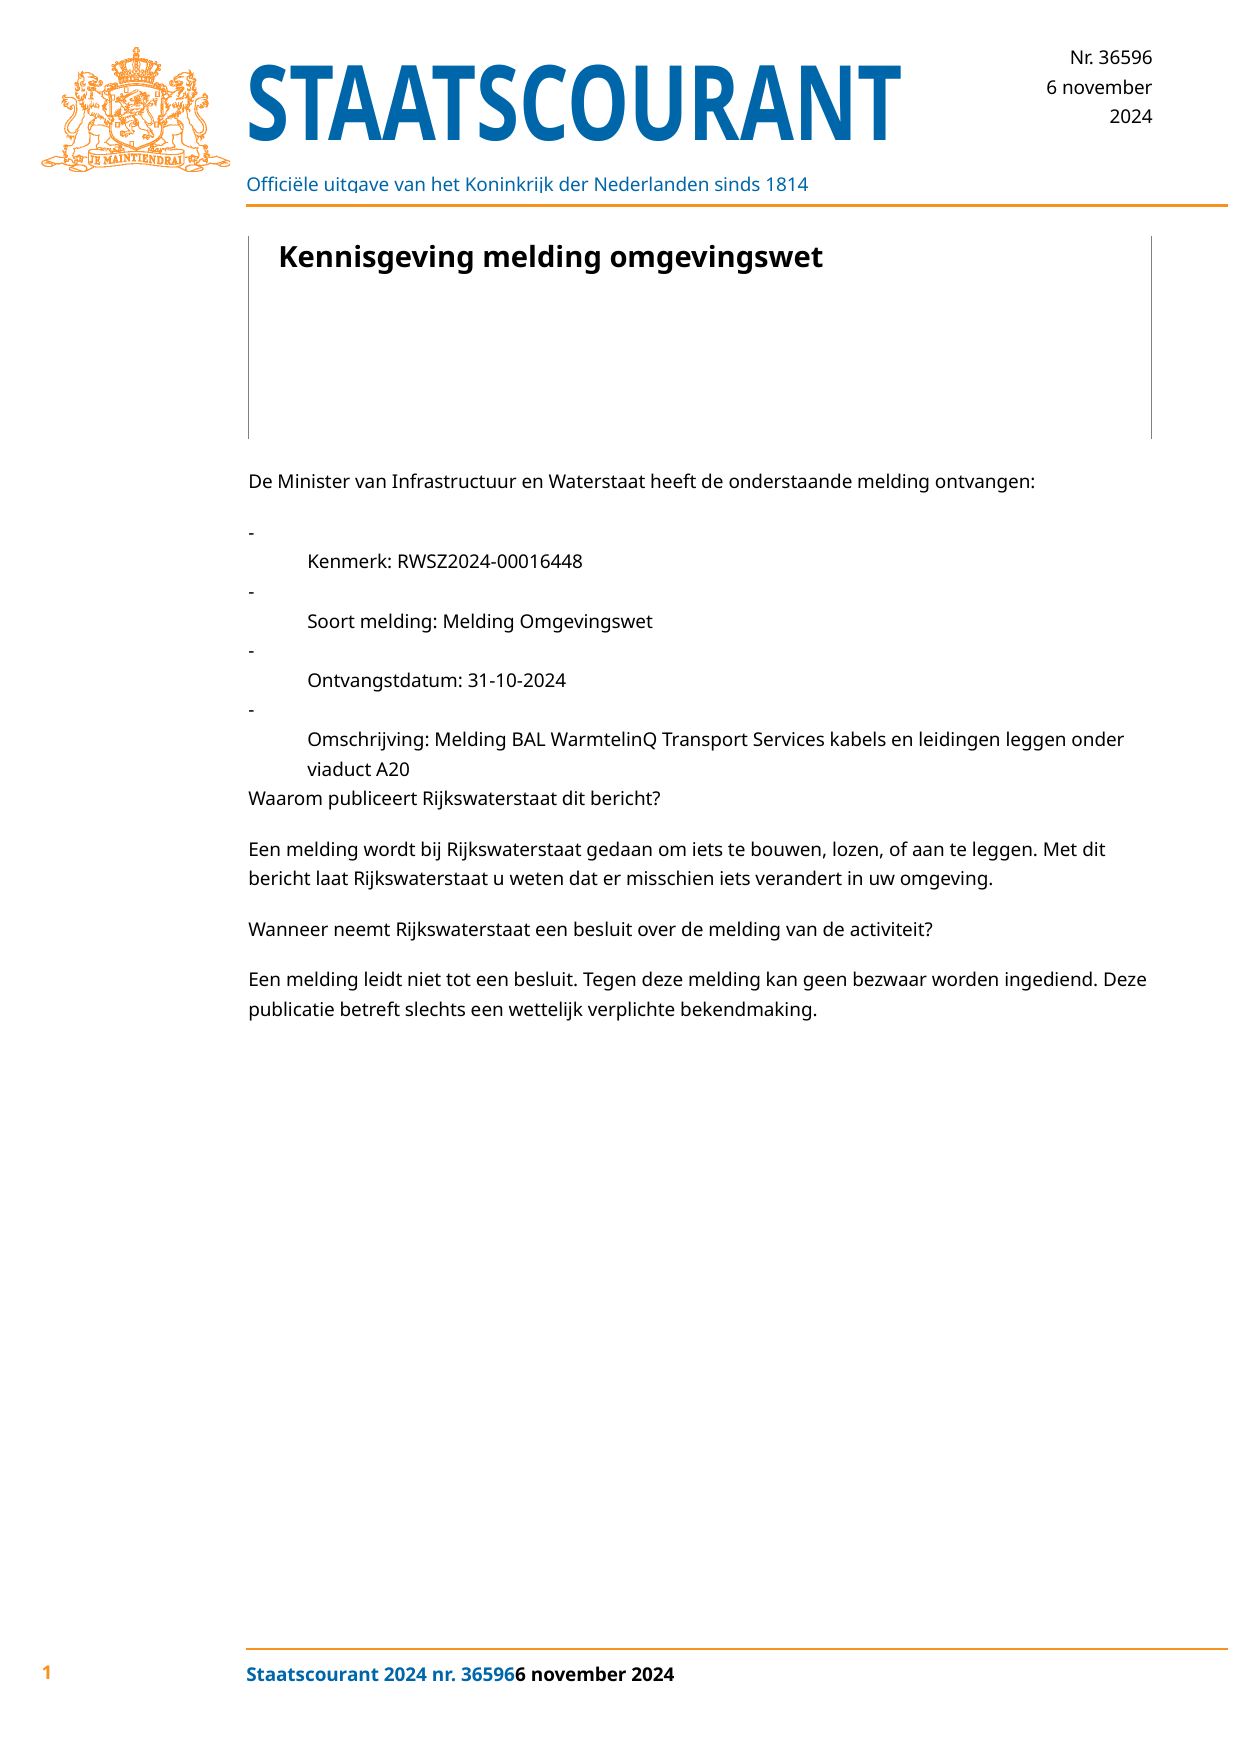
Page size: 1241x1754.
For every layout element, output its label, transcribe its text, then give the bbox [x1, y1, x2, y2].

text Een melding wordt bij Rijkswaterstaat gedaan om iets te bouwen, lozen, of aan te leggen. Met dit bericht laat Rijkswaterstaat u weten dat er misschien iets verandert in uw omgeving. [248, 836, 1152, 891]
list Ontvangstdatum: 31-10-2024 [248, 667, 1152, 693]
table_header [1090, 236, 1151, 413]
table_header [850, 236, 912, 413]
text Wanneer neemt Rijkswaterstaat een besluit over de melding van de activiteit? [248, 916, 1152, 941]
picture [912, 236, 1090, 414]
table_header [850, 414, 1151, 439]
list Omschrijving: Melding BAL WarmtelinQ Transport Services kabels en leidingen leggen onder viaduct A20 [248, 726, 1152, 781]
table_header Kennisgeving melding omgevingswet [249, 236, 850, 439]
text De Minister van Infrastructuur en Waterstaat heeft de onderstaande melding ontvangen: [248, 469, 1152, 494]
picture [41, 47, 231, 172]
list Soort melding: Melding Omgevingswet [248, 608, 1152, 633]
list Kenmerk: RWSZ2024-00016448 [248, 549, 1152, 574]
text Waarom publiceert Rijkswaterstaat dit bericht? [248, 785, 1152, 811]
text Een melding leidt niet tot een besluit. Tegen deze melding kan geen bezwaar worden ingediend. Deze publicatie betreft slechts een wettelijk verplichte bekendmaking. [248, 966, 1152, 1021]
